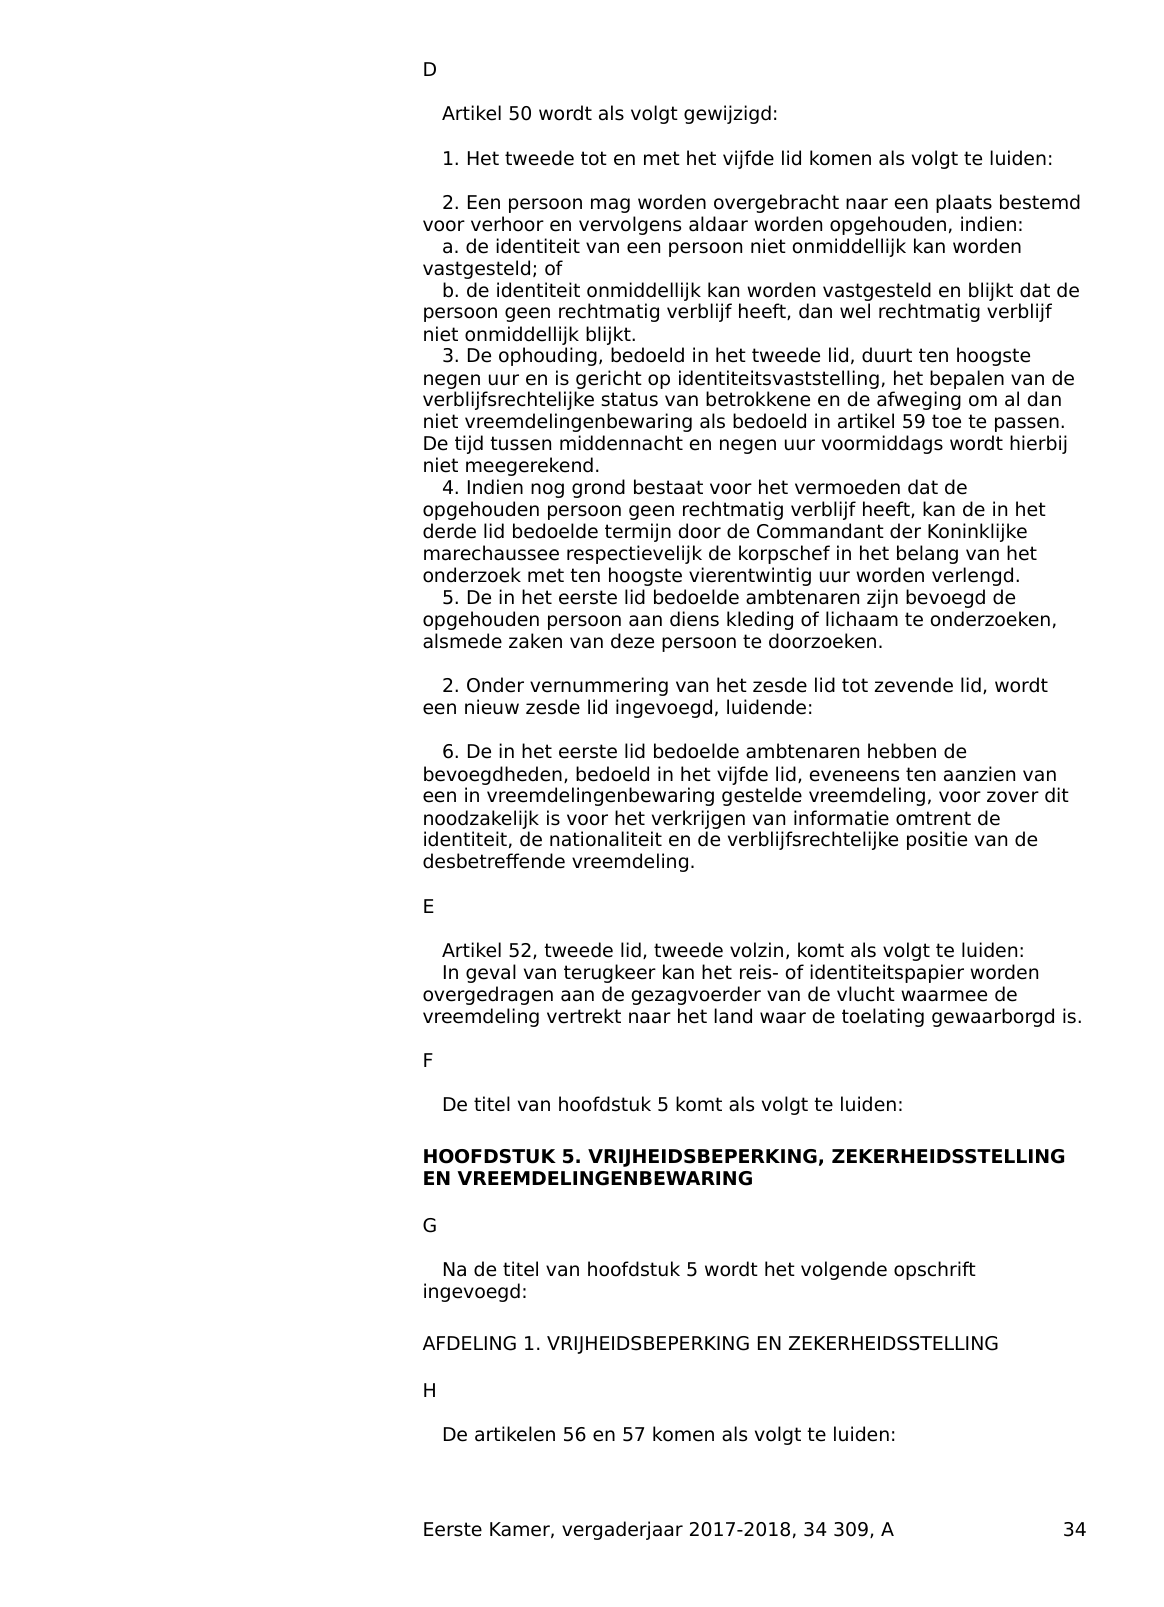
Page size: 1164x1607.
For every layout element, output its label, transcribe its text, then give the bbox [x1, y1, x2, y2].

text Artikel 52, tweede lid, tweede volzin, komt als volgt te luiden: [422, 940, 1087, 962]
text 6. De in het eerste lid bedoelde ambtenaren hebben de bevoegdheden, bedoeld in het vijfde lid, eveneens ten aanzien van een in vreemdelingenbewaring gestelde vreemdeling, voor zover dit noodzakelijk is voor het verkrijgen van informatie omtrent de identiteit, de nationaliteit en de verblijfsrechtelijke positie van de desbetreffende vreemdeling. [422, 741, 1087, 873]
text 3. De ophouding, bedoeld in het tweede lid, duurt ten hoogste negen uur en is gericht op identiteitsvaststelling, het bepalen van de verblijfsrechtelijke status van betrokkene en de afweging om al dan niet vreemdelingenbewaring als bedoeld in artikel 59 toe te passen. De tijd tussen middennacht en negen uur voormiddags wordt hierbij niet meegerekend. [422, 345, 1087, 477]
text E [422, 896, 1087, 917]
text G [422, 1215, 1087, 1237]
text D [422, 59, 1087, 81]
text De titel van hoofdstuk 5 komt als volgt te luiden: [422, 1094, 1087, 1116]
text 2. Onder vernummering van het zesde lid tot zevende lid, wordt een nieuw zesde lid ingevoegd, luidende: [422, 675, 1087, 719]
text De artikelen 56 en 57 komen als volgt te luiden: [422, 1424, 1087, 1446]
subtitle AFDELING 1. VRIJHEIDSBEPERKING EN ZEKERHEIDSSTELLING [422, 1333, 1087, 1355]
text a. de identiteit van een persoon niet onmiddellijk kan worden vastgesteld; of [422, 236, 1087, 279]
text In geval van terugkeer kan het reis- of identiteitspapier worden overgedragen aan de gezagvoerder van de vlucht waarmee de vreemdeling vertrekt naar het land waar de toelating gewaarborgd is. [422, 962, 1087, 1028]
text Artikel 50 wordt als volgt gewijzigd: [422, 103, 1087, 125]
text H [422, 1380, 1087, 1402]
subtitle HOOFDSTUK 5. VRIJHEIDSBEPERKING, ZEKERHEIDSSTELLING EN VREEMDELINGENBEWARING [422, 1146, 1087, 1190]
text 5. De in het eerste lid bedoelde ambtenaren zijn bevoegd de opgehouden persoon aan diens kleding of lichaam te onderzoeken, alsmede zaken van deze persoon te doorzoeken. [422, 587, 1087, 653]
text F [422, 1050, 1087, 1072]
text 1. Het tweede tot en met het vijfde lid komen als volgt te luiden: [422, 147, 1087, 169]
text b. de identiteit onmiddellijk kan worden vastgesteld en blijkt dat de persoon geen rechtmatig verblijf heeft, dan wel rechtmatig verblijf niet onmiddellijk blijkt. [422, 279, 1087, 345]
text 2. Een persoon mag worden overgebracht naar een plaats bestemd voor verhoor en vervolgens aldaar worden opgehouden, indien: [422, 192, 1087, 236]
text Na de titel van hoofdstuk 5 wordt het volgende opschrift ingevoegd: [422, 1259, 1087, 1303]
text 4. Indien nog grond bestaat voor het vermoeden dat de opgehouden persoon geen rechtmatig verblijf heeft, kan de in het derde lid bedoelde termijn door de Commandant der Koninklijke marechaussee respectievelijk de korpschef in het belang van het onderzoek met ten hoogste vierentwintig uur worden verlengd. [422, 477, 1087, 587]
